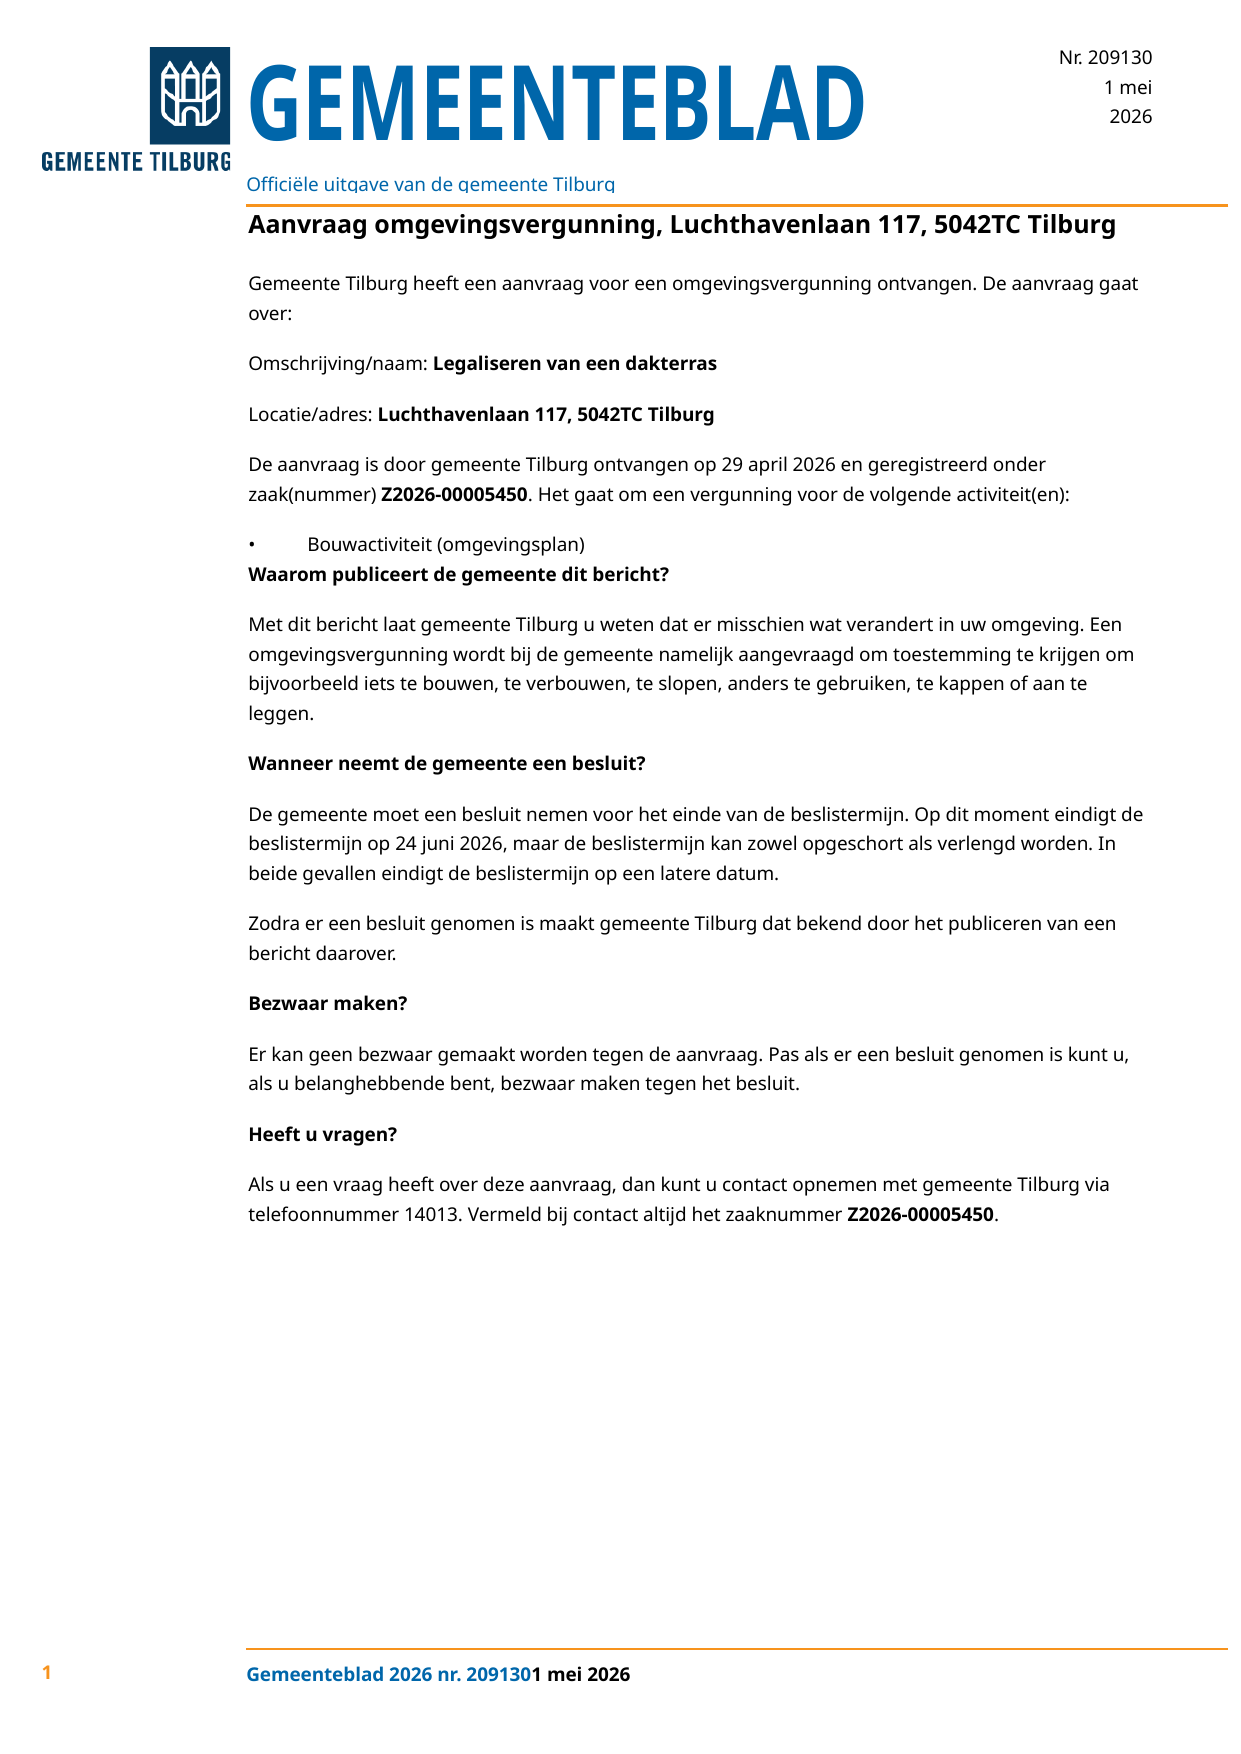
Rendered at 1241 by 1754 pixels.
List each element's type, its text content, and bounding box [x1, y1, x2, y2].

text Aanvraag omgevingsvergunning, Luchthavenlaan 117, 5042TC Tilburg [248, 207, 1152, 241]
list Bouwactiviteit (omgevingsplan) [248, 531, 1152, 557]
text Wanneer neemt de gemeente een besluit? [248, 750, 1152, 776]
text De aanvraag is door gemeente Tilburg ontvangen op 29 april 2026 en geregistreerd onder zaak(nummer) Z2026-00005450. Het gaat om een vergunning voor de volgende activiteit(en): [248, 451, 1152, 506]
text Waarom publiceert de gemeente dit bericht? [248, 561, 1152, 586]
text Bezwaar maken? [248, 990, 1152, 1016]
text Omschrijving/naam: Legaliseren van een dakterras [248, 350, 1152, 376]
text Locatie/adres: Luchthavenlaan 117, 5042TC Tilburg [248, 401, 1152, 426]
text Heeft u vragen? [248, 1121, 1152, 1146]
text De gemeente moet een besluit nemen voor het einde van de beslistermijn. Op dit moment eindigt de beslistermijn op 24 juni 2026, maar de beslistermijn kan zowel opgeschort als verlengd worden. In beide gevallen eindigt de beslistermijn op een latere datum. [248, 801, 1152, 886]
picture [41, 47, 231, 172]
text Er kan geen bezwaar gemaakt worden tegen de aanvraag. Pas als er een besluit genomen is kunt u, als u belanghebbende bent, bezwaar maken tegen het besluit. [248, 1041, 1152, 1096]
text Als u een vraag heeft over deze aanvraag, dan kunt u contact opnemen met gemeente Tilburg via telefoonnummer 14013. Vermeld bij contact altijd het zaaknummer Z2026-00005450. [248, 1171, 1152, 1226]
text Zodra er een besluit genomen is maakt gemeente Tilburg dat bekend door het publiceren van een bericht daarover. [248, 910, 1152, 966]
text Gemeente Tilburg heeft een aanvraag voor een omgevingsvergunning ontvangen. De aanvraag gaat over: [248, 270, 1152, 326]
text Met dit bericht laat gemeente Tilburg u weten dat er misschien wat verandert in uw omgeving. Een omgevingsvergunning wordt bij de gemeente namelijk aangevraagd om toestemming te krijgen om bijvoorbeeld iets te bouwen, te verbouwen, te slopen, anders te gebruiken, te kappen of aan te leggen. [248, 611, 1152, 726]
